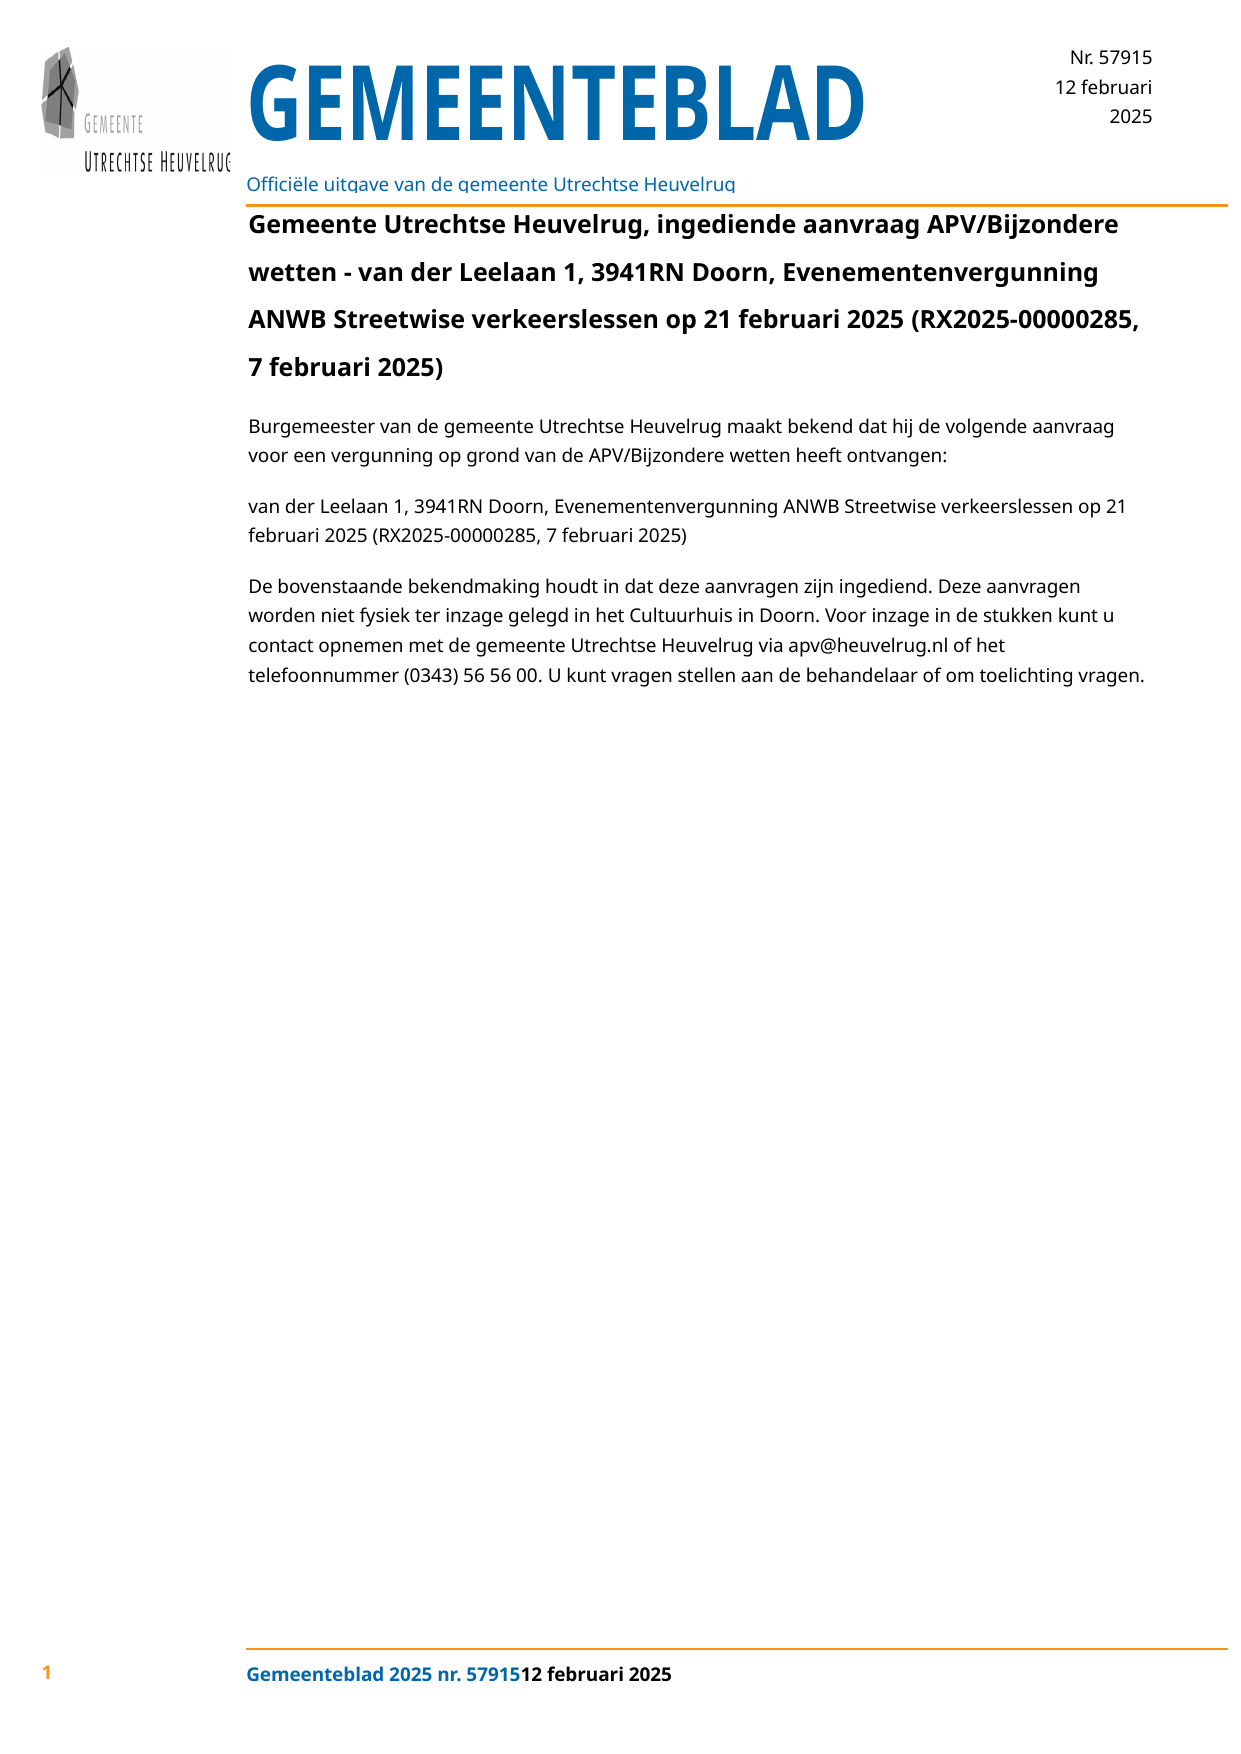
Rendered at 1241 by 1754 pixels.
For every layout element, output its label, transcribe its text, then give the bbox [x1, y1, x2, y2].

text Gemeente Utrechtse Heuvelrug, ingediende aanvraag APV/Bijzondere wetten - van der Leelaan 1, 3941RN Doorn, Evenementenvergunning ANWB Streetwise verkeerslessen op 21 februari 2025 (RX2025-00000285, 7 februari 2025) [248, 207, 1152, 384]
picture [41, 47, 231, 172]
text van der Leelaan 1, 3941RN Doorn, Evenementenvergunning ANWB Streetwise verkeerslessen op 21 februari 2025 (RX2025-00000285, 7 februari 2025) [248, 493, 1152, 548]
text De bovenstaande bekendmaking houdt in dat deze aanvragen zijn ingediend. Deze aanvragen worden niet fysiek ter inzage gelegd in het Cultuurhuis in Doorn. Voor inzage in de stukken kunt u contact opnemen met de gemeente Utrechtse Heuvelrug via apv@heuvelrug.nl of het telefoonnummer (0343) 56 56 00. U kunt vragen stellen aan de behandelaar of om toelichting vragen. [248, 573, 1152, 688]
text Burgemeester van de gemeente Utrechtse Heuvelrug maakt bekend dat hij de volgende aanvraag voor een vergunning op grond van de APV/Bijzondere wetten heeft ontvangen: [248, 413, 1152, 468]
